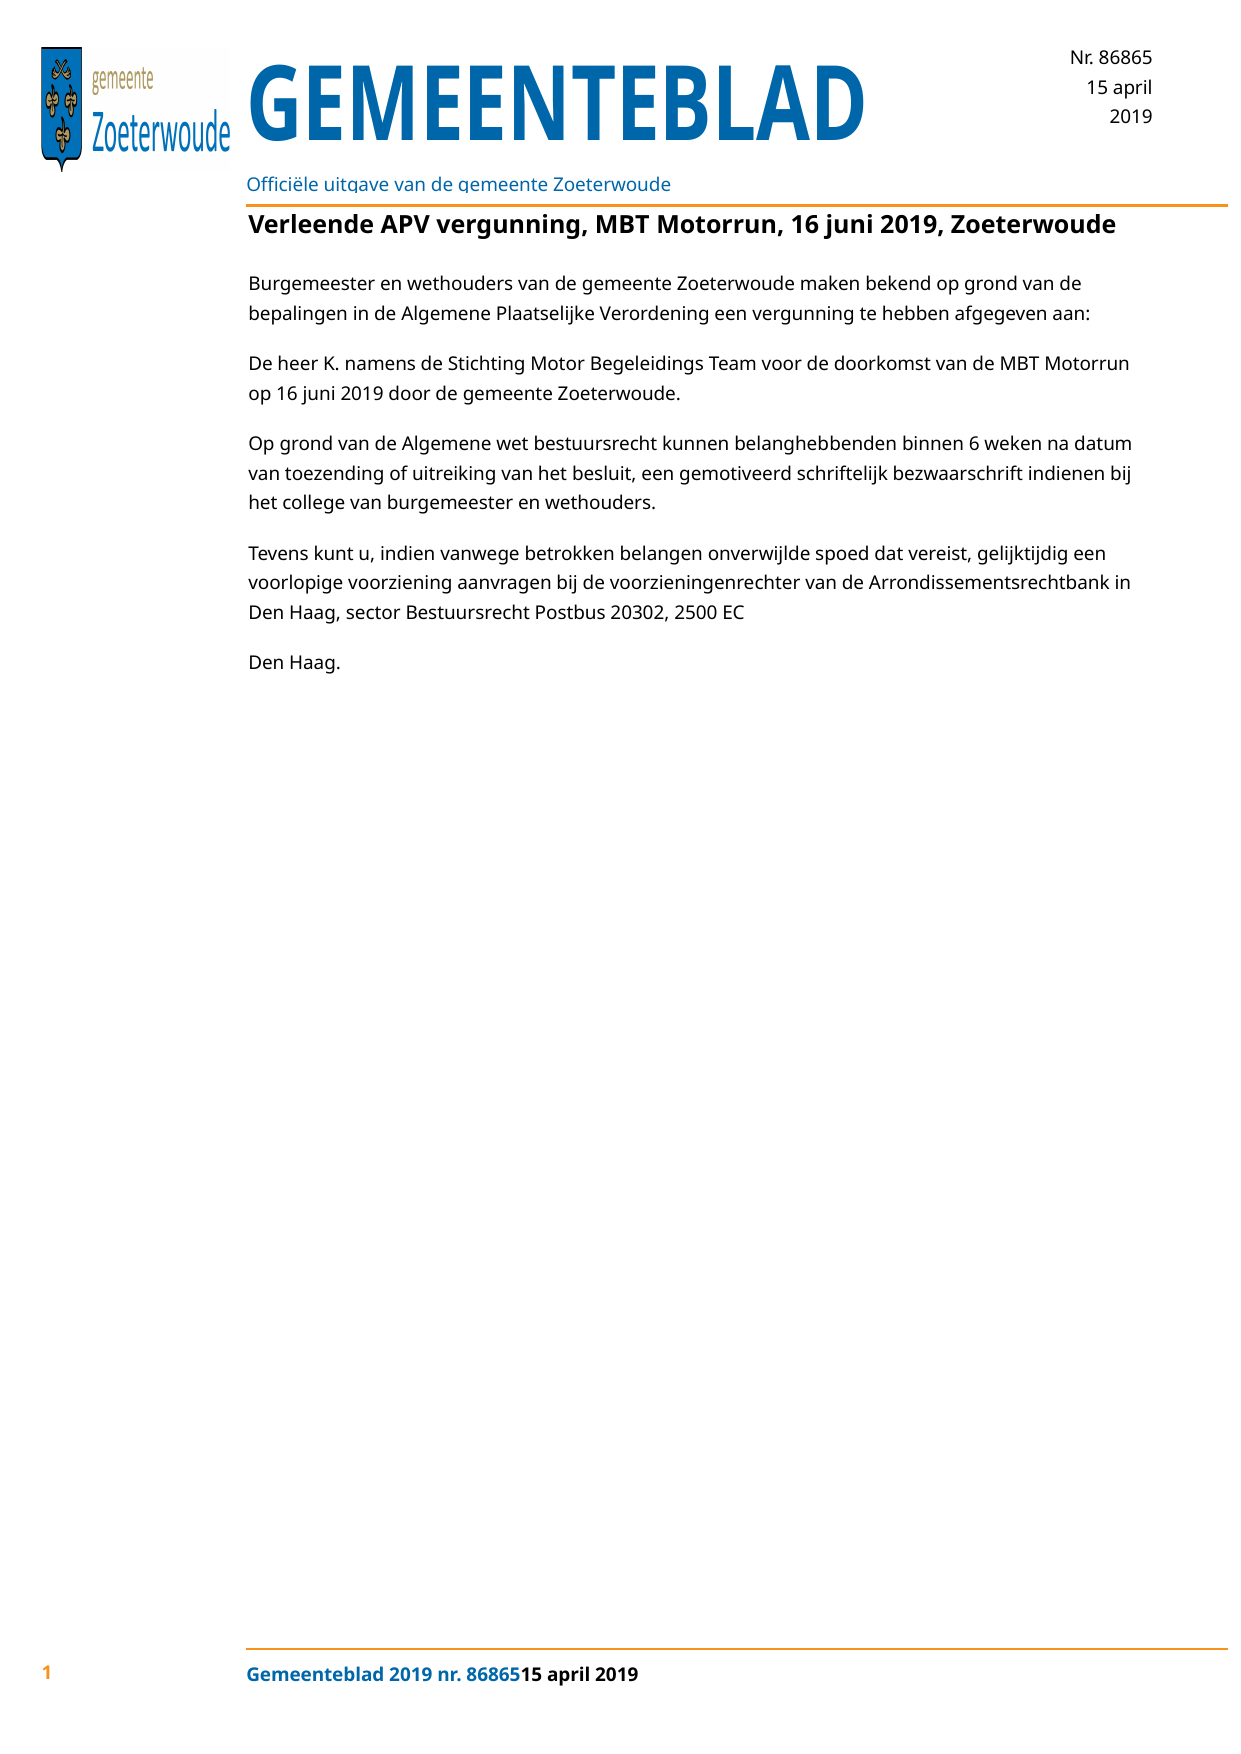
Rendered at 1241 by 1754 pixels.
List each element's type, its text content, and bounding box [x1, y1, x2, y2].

picture [41, 47, 231, 172]
text Tevens kunt u, indien vanwege betrokken belangen onverwijlde spoed dat vereist, gelijktijdig een voorlopige voorziening aanvragen bij de voorzieningenrechter van de Arrondissementsrechtbank in Den Haag, sector Bestuursrecht Postbus 20302, 2500 EC [248, 540, 1152, 625]
text Verleende APV vergunning, MBT Motorrun, 16 juni 2019, Zoeterwoude [248, 207, 1152, 241]
text Burgemeester en wethouders van de gemeente Zoeterwoude maken bekend op grond van de bepalingen in de Algemene Plaatselijke Verordening een vergunning te hebben afgegeven aan: [248, 270, 1152, 326]
text Op grond van de Algemene wet bestuursrecht kunnen belangheb­benden binnen 6 weken na datum van toezending of uitreiking van het besluit, een gemotiveerd schriftelijk bezwaarschrift indienen bij het colle­ge van burge­meester en wethouders. [248, 430, 1152, 515]
text De heer K. namens de Stichting Motor Begeleidings Team voor de doorkomst van de MBT Motorrun op 16 juni 2019 door de gemeente Zoeterwoude. [248, 350, 1152, 406]
text Den Haag. [248, 649, 1152, 675]
